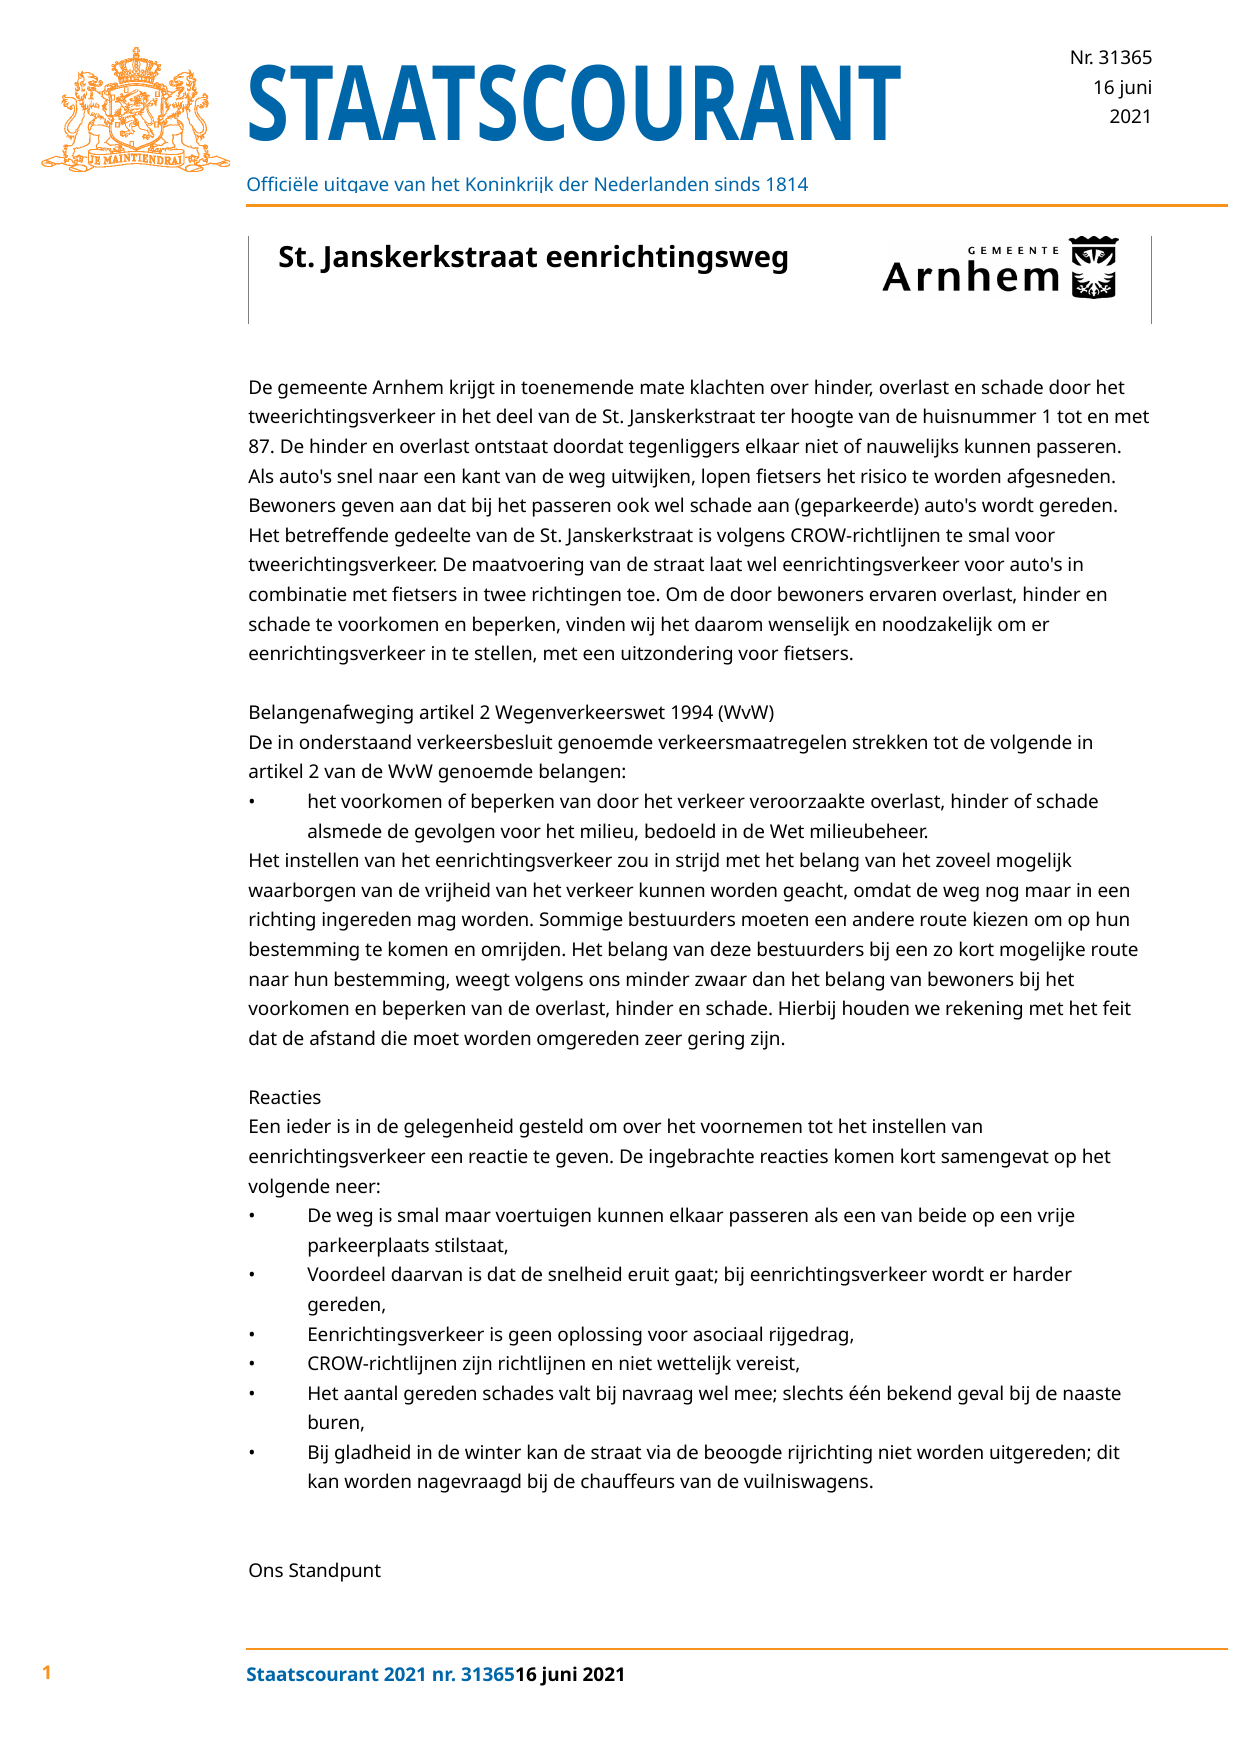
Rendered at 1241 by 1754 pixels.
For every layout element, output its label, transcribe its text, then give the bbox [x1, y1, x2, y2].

text Het instellen van het eenrichtingsverkeer zou in strijd met het belang van het zoveel mogelijk waarborgen van de vrijheid van het verkeer kunnen worden geacht, omdat de weg nog maar in een richting ingereden mag worden. Sommige bestuurders moeten een andere route kiezen om op hun bestemming te komen en omrijden. Het belang van deze bestuurders bij een zo kort mogelijke route naar hun bestemming, weegt volgens ons minder zwaar dan het belang van bewoners bij het voorkomen en beperken van de overlast, hinder en schade. Hierbij houden we rekening met het feit dat de afstand die moet worden omgereden zeer gering zijn. [248, 847, 1152, 1051]
picture [882, 236, 1119, 299]
text Belangenafweging artikel 2 Wegenverkeerswet 1994 (WvW) [248, 699, 1152, 725]
list Voordeel daarvan is dat de snelheid eruit gaat; bij eenrichtingsverkeer wordt er harder gereden, [248, 1262, 1152, 1317]
list Eenrichtingsverkeer is geen oplossing voor asociaal rijgedrag, [248, 1321, 1152, 1347]
text De gemeente Arnhem krijgt in toenemende mate klachten over hinder, overlast en schade door het tweerichtingsverkeer in het deel van de St. Janskerkstraat ter hoogte van de huisnummer 1 tot en met 87. De hinder en overlast ontstaat doordat tegenliggers elkaar niet of nauwelijks kunnen passeren. Als auto's snel naar een kant van de weg uitwijken, lopen fietsers het risico te worden afgesneden. Bewoners geven aan dat bij het passeren ook wel schade aan (geparkeerde) auto's wordt gereden. Het betreffende gedeelte van de St. Janskerkstraat is volgens CROW-richtlijnen te smal voor tweerichtingsverkeer. De maatvoering van de straat laat wel eenrichtingsverkeer voor auto's in combinatie met fietsers in twee richtingen toe. Om de door bewoners ervaren overlast, hinder en schade te voorkomen en beperken, vinden wij het daarom wenselijk en noodzakelijk om er eenrichtingsverkeer in te stellen, met een uitzondering voor fietsers. [248, 374, 1152, 666]
list Bij gladheid in de winter kan de straat via de beoogde rijrichting niet worden uitgereden; dit kan worden nagevraagd bij de chauffeurs van de vuilniswagens. [248, 1439, 1152, 1494]
table_header St. Janskerkstraat eenrichtingsweg [249, 236, 850, 324]
text Ons Standpunt [248, 1557, 1152, 1583]
list Het aantal gereden schades valt bij navraag wel mee; slechts één bekend geval bij de naaste buren, [248, 1380, 1152, 1435]
text De in onderstaand verkeersbesluit genoemde verkeersmaatregelen strekken tot de volgende in artikel 2 van de WvW genoemde belangen: [248, 729, 1152, 784]
list De weg is smal maar voertuigen kunnen elkaar passeren als een van beide op een vrije parkeerplaats stilstaat, [248, 1202, 1152, 1258]
list het voorkomen of beperken van door het verkeer veroorzaakte overlast, hinder of schade alsmede de gevolgen voor het milieu, bedoeld in de Wet milieubeheer. [248, 788, 1152, 844]
picture [41, 47, 231, 172]
table_header [850, 236, 1151, 324]
list CROW-richtlijnen zijn richtlijnen en niet wettelijk vereist, [248, 1350, 1152, 1376]
text Een ieder is in de gelegenheid gesteld om over het voornemen tot het instellen van eenrichtingsverkeer een reactie te geven. De ingebrachte reacties komen kort samengevat op het volgende neer: [248, 1114, 1152, 1199]
text Reacties [248, 1084, 1152, 1110]
